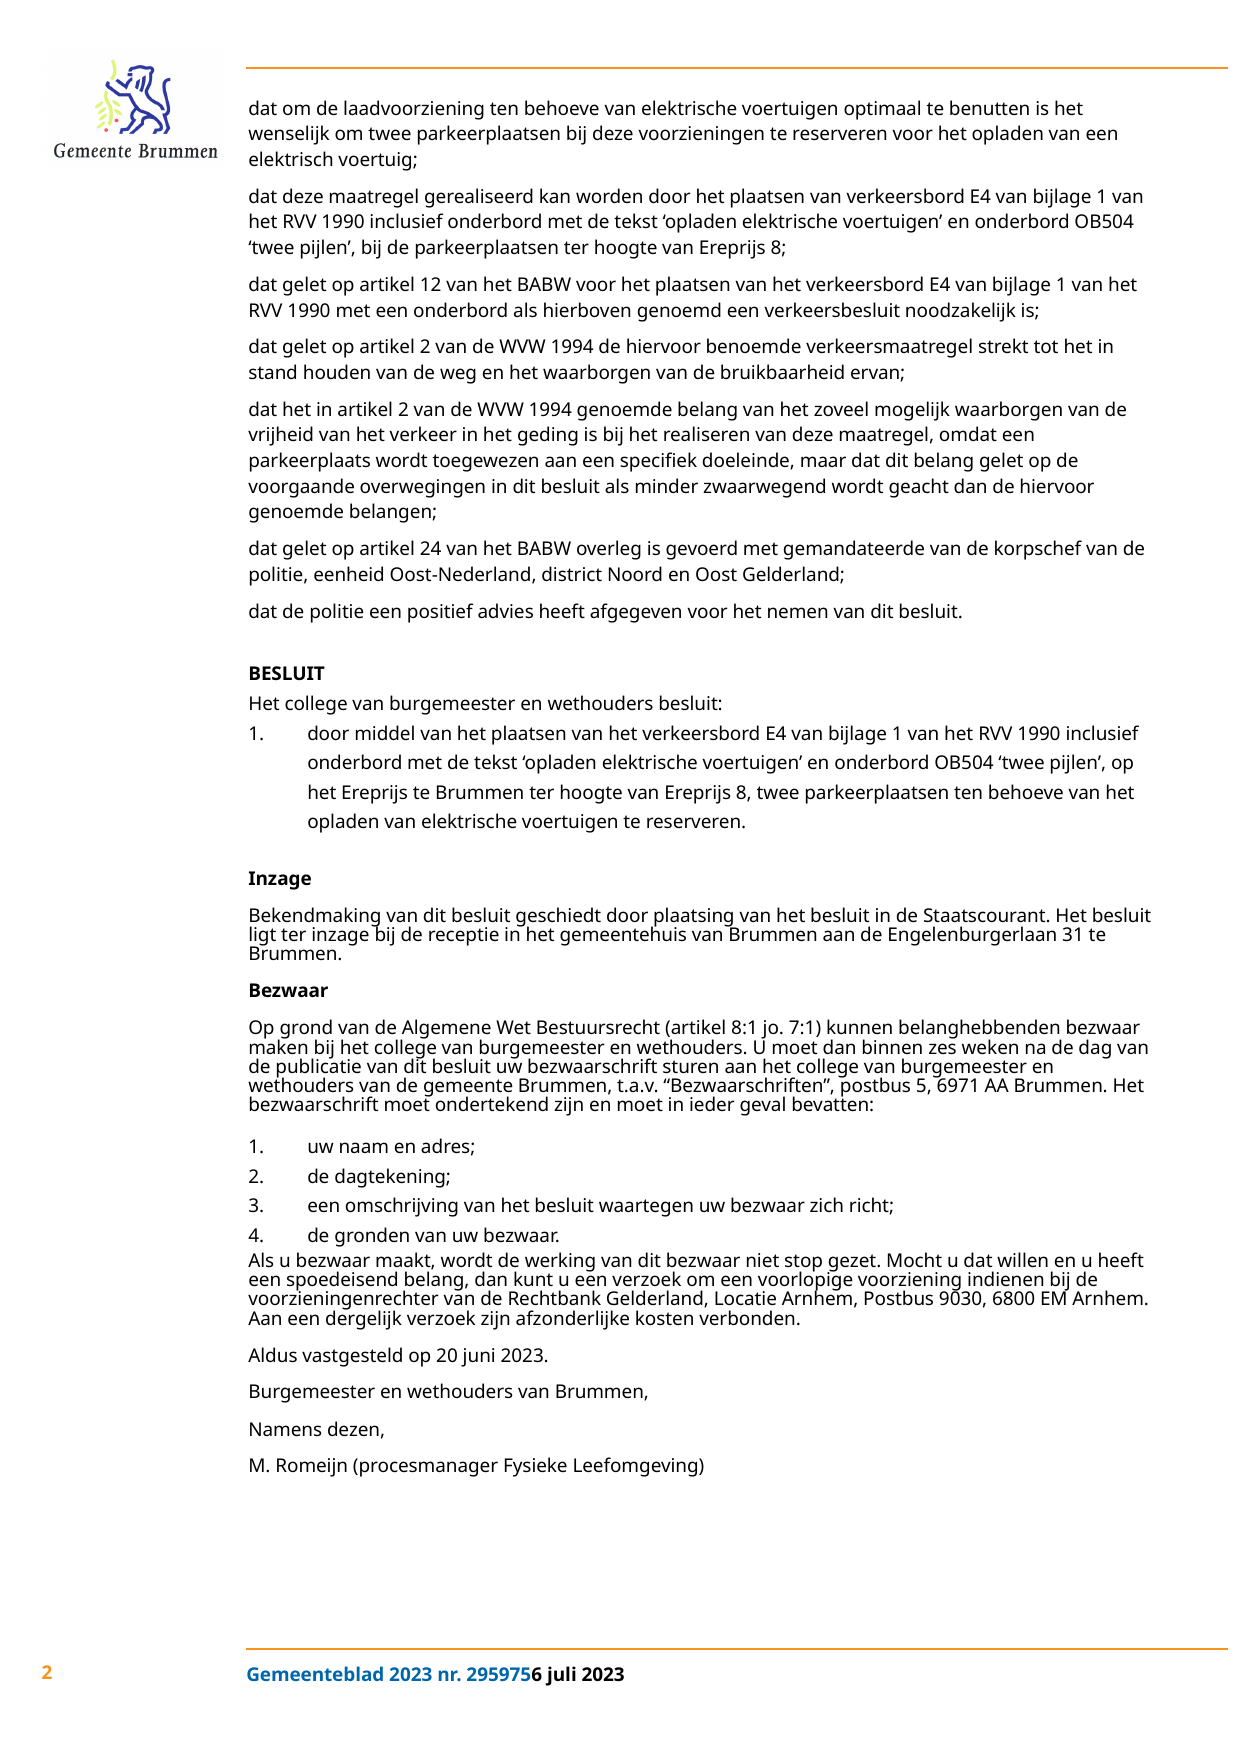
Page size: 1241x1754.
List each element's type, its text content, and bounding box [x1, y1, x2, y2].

text Burgemeester en wethouders van Brummen, [248, 1383, 1152, 1403]
text dat om de laadvoorziening ten behoeve van elektrische voertuigen optimaal te benutten is het wenselijk om twee parkeerplaatsen bij deze voorzieningen te reserveren voor het opladen van een elektrisch voertuig; [248, 95, 1152, 172]
text Als u bezwaar maakt, wordt de werking van dit bezwaar niet stop gezet. Mocht u dat willen en u heeft een spoedeisend belang, dan kunt u een verzoek om een voorlopige voorziening indienen bij de voorzieningenrechter van de Rechtbank Gelderland, Locatie Arnhem, Postbus 9030, 6800 EM Arnhem. Aan een dergelijk verzoek zijn afzonderlijke kosten verbonden. [248, 1252, 1152, 1329]
text Bezwaar [248, 982, 1152, 1002]
text Op grond van de Algemene Wet Bestuursrecht (artikel 8:1 jo. 7:1) kunnen belanghebbenden bezwaar maken bij het college van burgemeester en wethouders. U moet dan binnen zes weken na de dag van de publicatie van dit besluit uw bezwaarschrift sturen aan het college van burgemeester en wethouders van de gemeente Brummen, t.a.v. “Bezwaarschriften”, postbus 5, 6971 AA Brummen. Het bezwaarschrift moet ondertekend zijn en moet in ieder geval bevatten: [248, 1019, 1152, 1116]
list de dagtekening; [248, 1163, 1152, 1189]
text Inzage [248, 870, 1152, 889]
text Namens dezen, [248, 1421, 1152, 1440]
text BESLUIT [248, 661, 1152, 686]
picture [41, 47, 231, 172]
text dat gelet op artikel 12 van het BABW voor het plaatsen van het verkeersbord E4 van bijlage 1 van het RVV 1990 met een onderbord als hierboven genoemd een verkeersbesluit noodzakelijk is; [248, 271, 1152, 322]
list uw naam en adres; [248, 1133, 1152, 1159]
text dat gelet op artikel 24 van het BABW overleg is gevoerd met gemandateerde van de korpschef van de politie, eenheid Oost-Nederland, district Noord en Oost Gelderland; [248, 535, 1152, 587]
text M. Romeijn (procesmanager Fysieke Leefomgeving) [248, 1457, 1152, 1477]
text Bekendmaking van dit besluit geschiedt door plaatsing van het besluit in de Staatscourant. Het besluit ligt ter inzage bij de receptie in het gemeentehuis van Brummen aan de Engelenburgerlaan 31 te Brummen. [248, 907, 1152, 965]
text Het college van burgemeester en wethouders besluit: [248, 690, 1152, 716]
list door middel van het plaatsen van het verkeersbord E4 van bijlage 1 van het RVV 1990 inclusief onderbord met de tekst ‘opladen elektrische voertuigen’ en onderbord OB504 ‘twee pijlen’, op het Ereprijs te Brummen ter hoogte van Ereprijs 8, twee parkeerplaatsen ten behoeve van het opladen van elektrische voertuigen te reserveren. [248, 720, 1152, 834]
text dat gelet op artikel 2 van de WVW 1994 de hiervoor benoemde verkeersmaatregel strekt tot het in stand houden van de weg en het waarborgen van de bruikbaarheid ervan; [248, 333, 1152, 385]
text dat het in artikel 2 van de WVW 1994 genoemde belang van het zoveel mogelijk waarborgen van de vrijheid van het verkeer in het geding is bij het realiseren van deze maatregel, omdat een parkeerplaats wordt toegewezen aan een specifiek doeleinde, maar dat dit belang gelet op de voorgaande overwegingen in dit besluit als minder zwaarwegend wordt geacht dan de hiervoor genoemde belangen; [248, 396, 1152, 524]
list de gronden van uw bezwaar. [248, 1222, 1152, 1248]
text dat deze maatregel gerealiseerd kan worden door het plaatsen van verkeersbord E4 van bijlage 1 van het RVV 1990 inclusief onderbord met de tekst ‘opladen elektrische voertuigen’ en onderbord OB504 ‘twee pijlen’, bij de parkeerplaatsen ter hoogte van Ereprijs 8; [248, 183, 1152, 260]
list een omschrijving van het besluit waartegen uw bezwaar zich richt; [248, 1193, 1152, 1218]
text dat de politie een positief advies heeft afgegeven voor het nemen van dit besluit. [248, 598, 1152, 623]
text Aldus vastgesteld op 20 juni 2023. [248, 1347, 1152, 1366]
